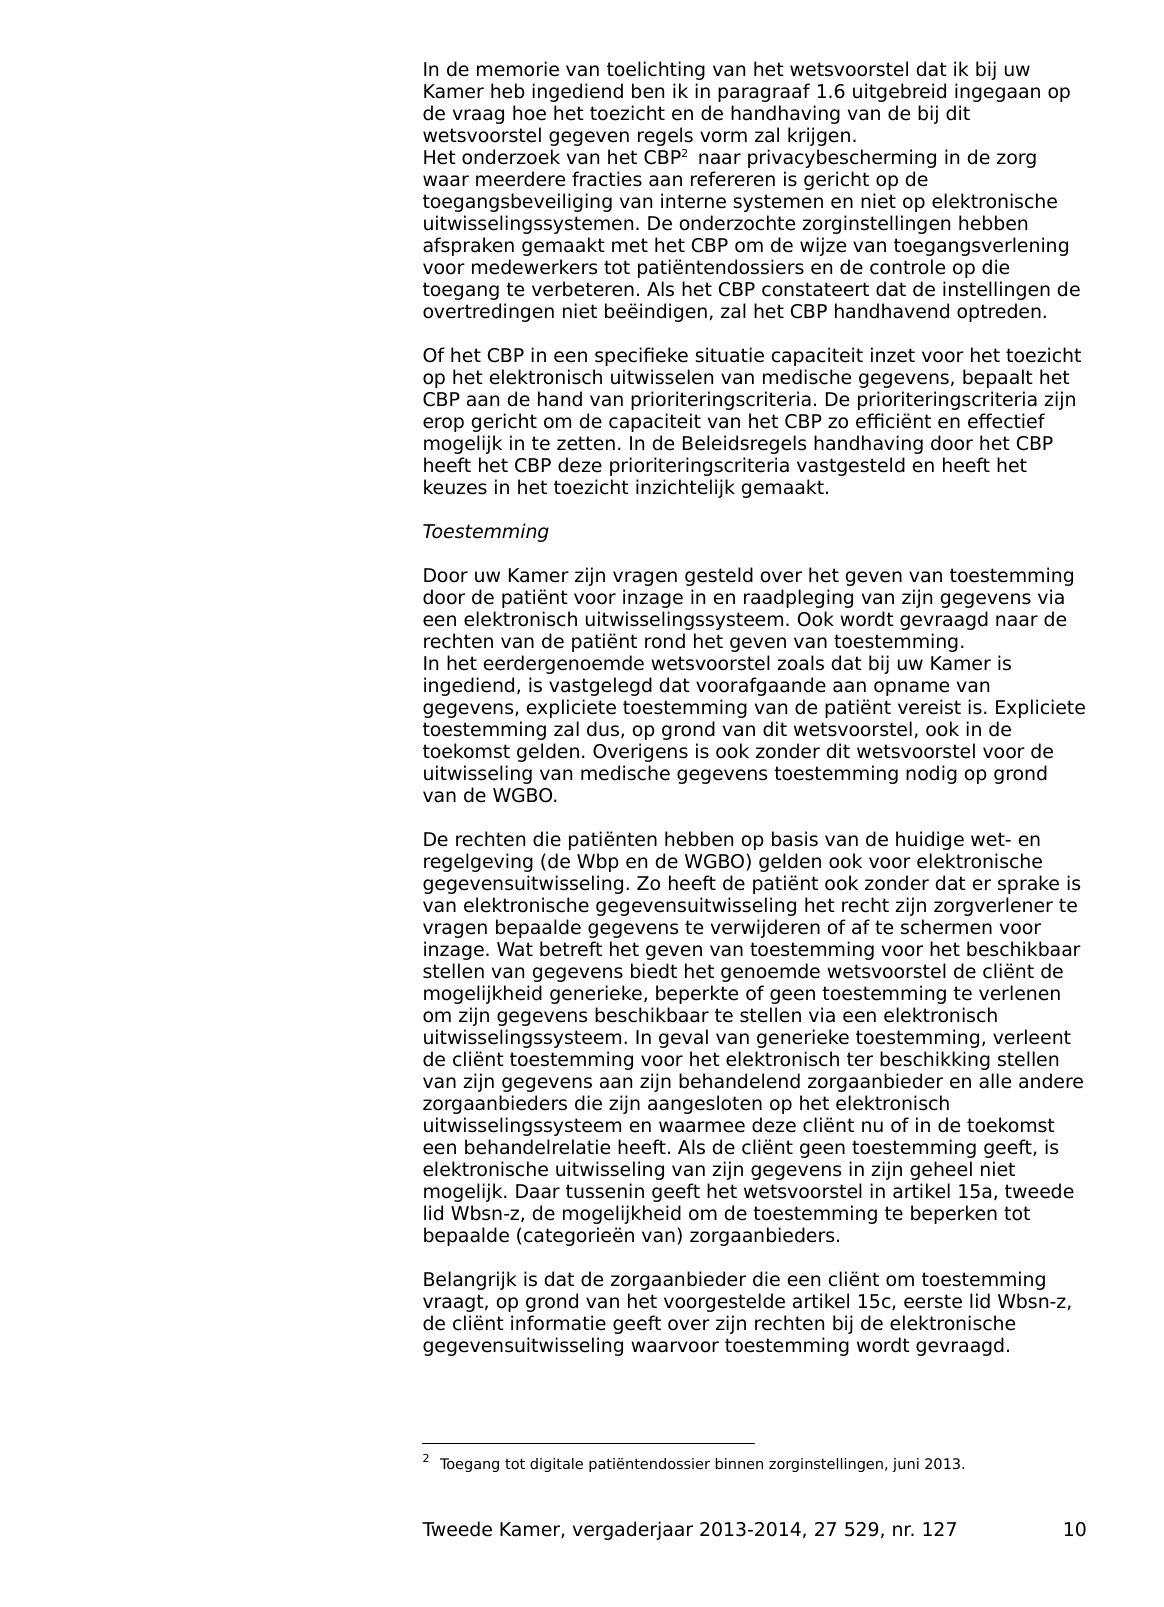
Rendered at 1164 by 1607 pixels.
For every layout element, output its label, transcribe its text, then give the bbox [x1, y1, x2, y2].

subtitle Toestemming [422, 521, 1087, 543]
text In het eerdergenoemde wetsvoorstel zoals dat bij uw Kamer is ingediend, is vastgelegd dat voorafgaande aan opname van gegevens, expliciete toestemming van de patiënt vereist is. Expliciete toestemming zal dus, op grond van dit wetsvoorstel, ook in de toekomst gelden. Overigens is ook zonder dit wetsvoorstel voor de uitwisseling van medische gegevens toestemming nodig op grond van de WGBO. [422, 653, 1087, 807]
text Belangrijk is dat de zorgaanbieder die een cliënt om toestemming vraagt, op grond van het voorgestelde artikel 15c, eerste lid Wbsn-z, de cliënt informatie geeft over zijn rechten bij de elektronische gegevensuitwisseling waarvoor toestemming wordt gevraagd. [422, 1269, 1087, 1357]
text In de memorie van toelichting van het wetsvoorstel dat ik bij uw Kamer heb ingediend ben ik in paragraaf 1.6 uitgebreid ingegaan op de vraag hoe het toezicht en de handhaving van de bij dit wetsvoorstel gegeven regels vorm zal krijgen. [422, 59, 1087, 147]
text Door uw Kamer zijn vragen gesteld over het geven van toestemming door de patiënt voor inzage in en raadpleging van zijn gegevens via een elektronisch uitwisselingssysteem. Ook wordt gevraagd naar de rechten van de patiënt rond het geven van toestemming. [422, 565, 1087, 653]
text Het onderzoek van het CBP naar privacybescherming in de zorg waar meerdere fracties aan refereren is gericht op de toegangsbeveiliging van interne systemen en niet op elektronische uitwisselingssystemen. De onderzochte zorginstellingen hebben afspraken gemaakt met het CBP om de wijze van toegangsverlening voor medewerkers tot patiëntendossiers en de controle op die toegang te verbeteren. Als het CBP constateert dat de instellingen de overtredingen niet beëindigen, zal het CBP handhavend optreden. [422, 147, 1087, 323]
text Of het CBP in een specifieke situatie capaciteit inzet voor het toezicht op het elektronisch uitwisselen van medische gegevens, bepaalt het CBP aan de hand van prioriteringscriteria. De prioriteringscriteria zijn erop gericht om de capaciteit van het CBP zo efficiënt en effectief mogelijk in te zetten. In de Beleidsregels handhaving door het CBP heeft het CBP deze prioriteringscriteria vastgesteld en heeft het keuzes in het toezicht inzichtelijk gemaakt. [422, 345, 1087, 499]
text Toegang tot digitale patiëntendossier binnen zorginstellingen, juni 2013. [422, 1452, 1087, 1474]
text De rechten die patiënten hebben op basis van de huidige wet- en regelgeving (de Wbp en de WGBO) gelden ook voor elektronische gegevensuitwisseling. Zo heeft de patiënt ook zonder dat er sprake is van elektronische gegevensuitwisseling het recht zijn zorgverlener te vragen bepaalde gegevens te verwijderen of af te schermen voor inzage. Wat betreft het geven van toestemming voor het beschikbaar stellen van gegevens biedt het genoemde wetsvoorstel de cliënt de mogelijkheid generieke, beperkte of geen toestemming te verlenen om zijn gegevens beschikbaar te stellen via een elektronisch uitwisselingssysteem. In geval van generieke toestemming, verleent de cliënt toestemming voor het elektronisch ter beschikking stellen van zijn gegevens aan zijn behandelend zorgaanbieder en alle andere zorgaanbieders die zijn aangesloten op het elektronisch uitwisselingssysteem en waarmee deze cliënt nu of in de toekomst een behandelrelatie heeft. Als de cliënt geen toestemming geeft, is elektronische uitwisseling van zijn gegevens in zijn geheel niet mogelijk. Daar tussenin geeft het wetsvoorstel in artikel 15a, tweede lid Wbsn-z, de mogelijkheid om de toestemming te beperken tot bepaalde (categorieën van) zorgaanbieders. [422, 829, 1087, 1247]
